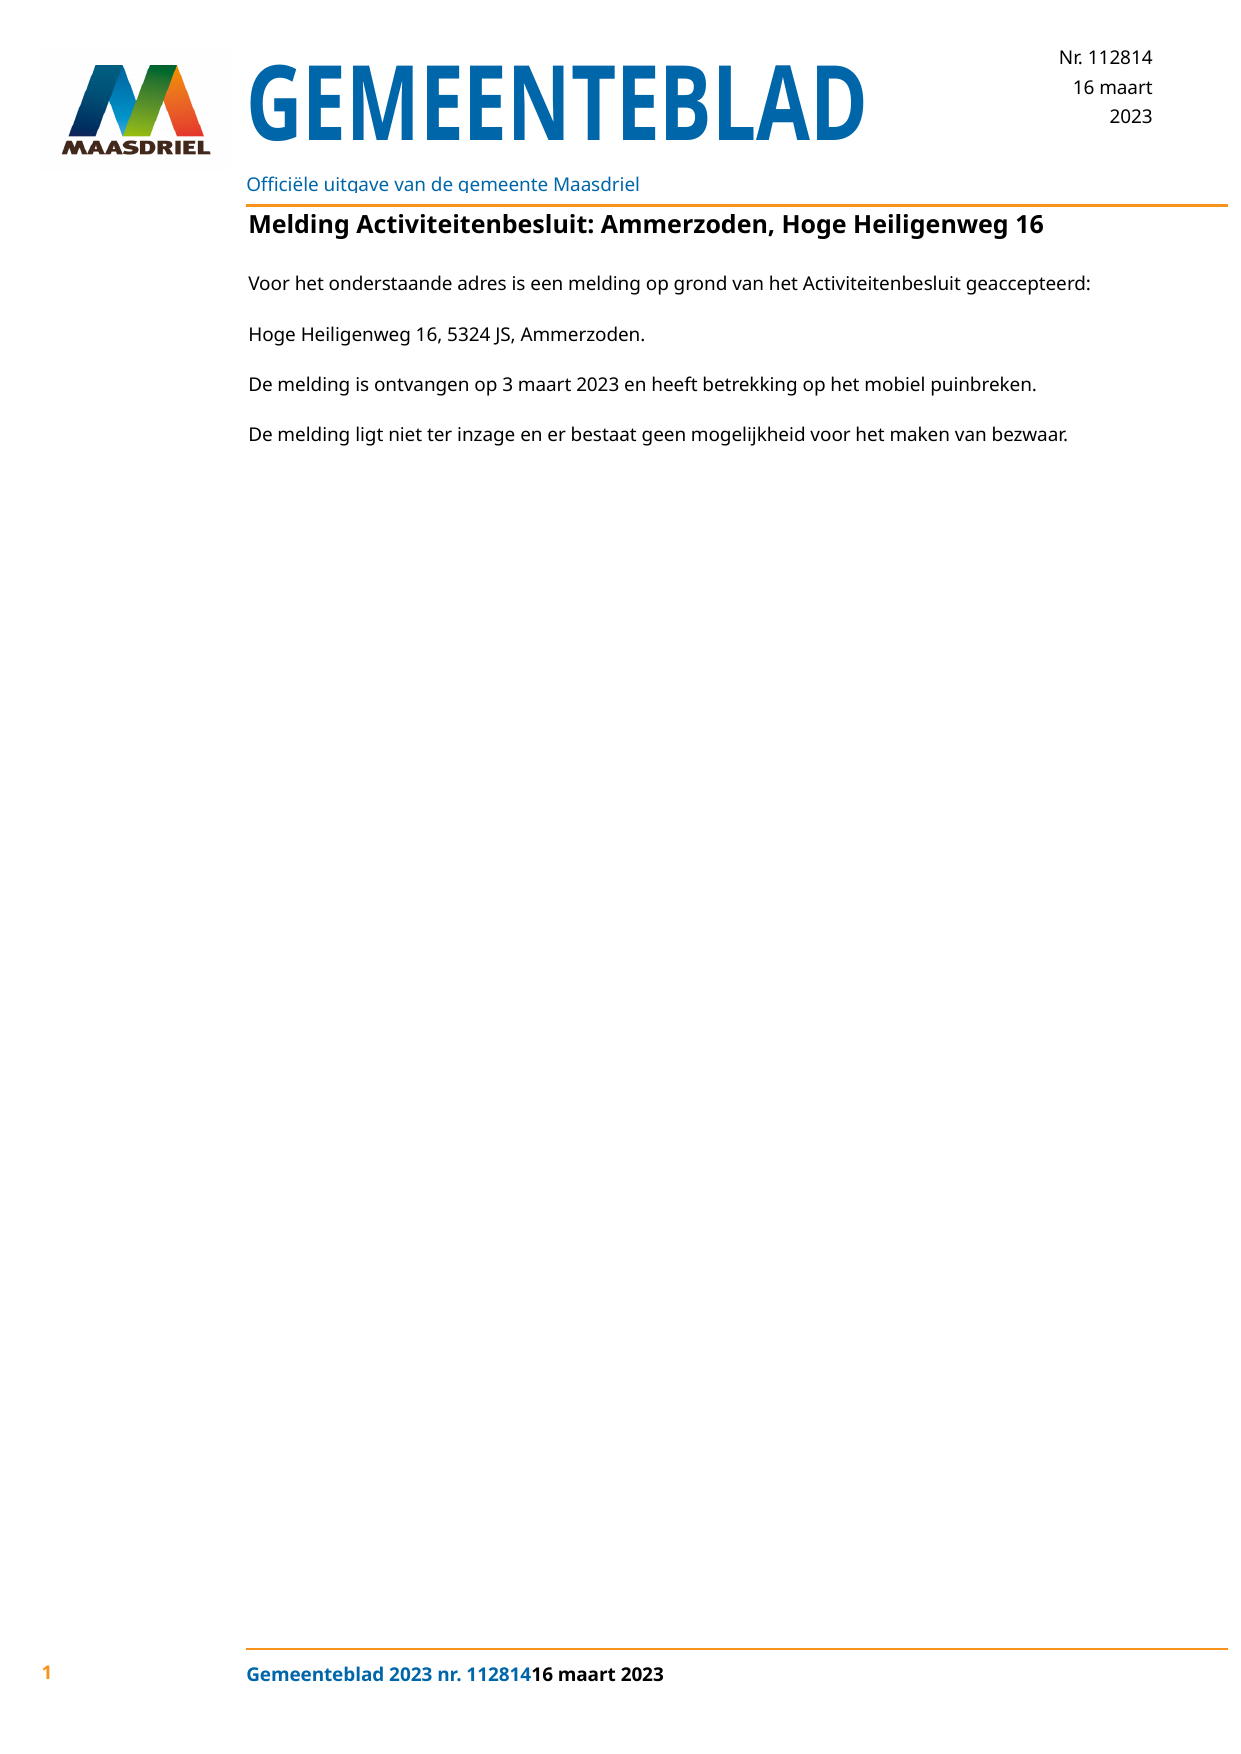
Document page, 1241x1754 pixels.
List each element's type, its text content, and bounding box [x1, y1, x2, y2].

text Melding Activiteitenbesluit: Ammerzoden, Hoge Heiligenweg 16 [248, 207, 1152, 241]
picture [41, 47, 231, 172]
text De melding is ontvangen op 3 maart 2023 en heeft betrekking op het mobiel puinbreken. [248, 371, 1152, 397]
text Voor het onderstaande adres is een melding op grond van het Activiteitenbesluit geaccepteerd: [248, 270, 1152, 296]
text Hoge Heiligenweg 16, 5324 JS, Ammerzoden. [248, 321, 1152, 346]
text De melding ligt niet ter inzage en er bestaat geen mogelijkheid voor het maken van bezwaar. [248, 422, 1152, 447]
